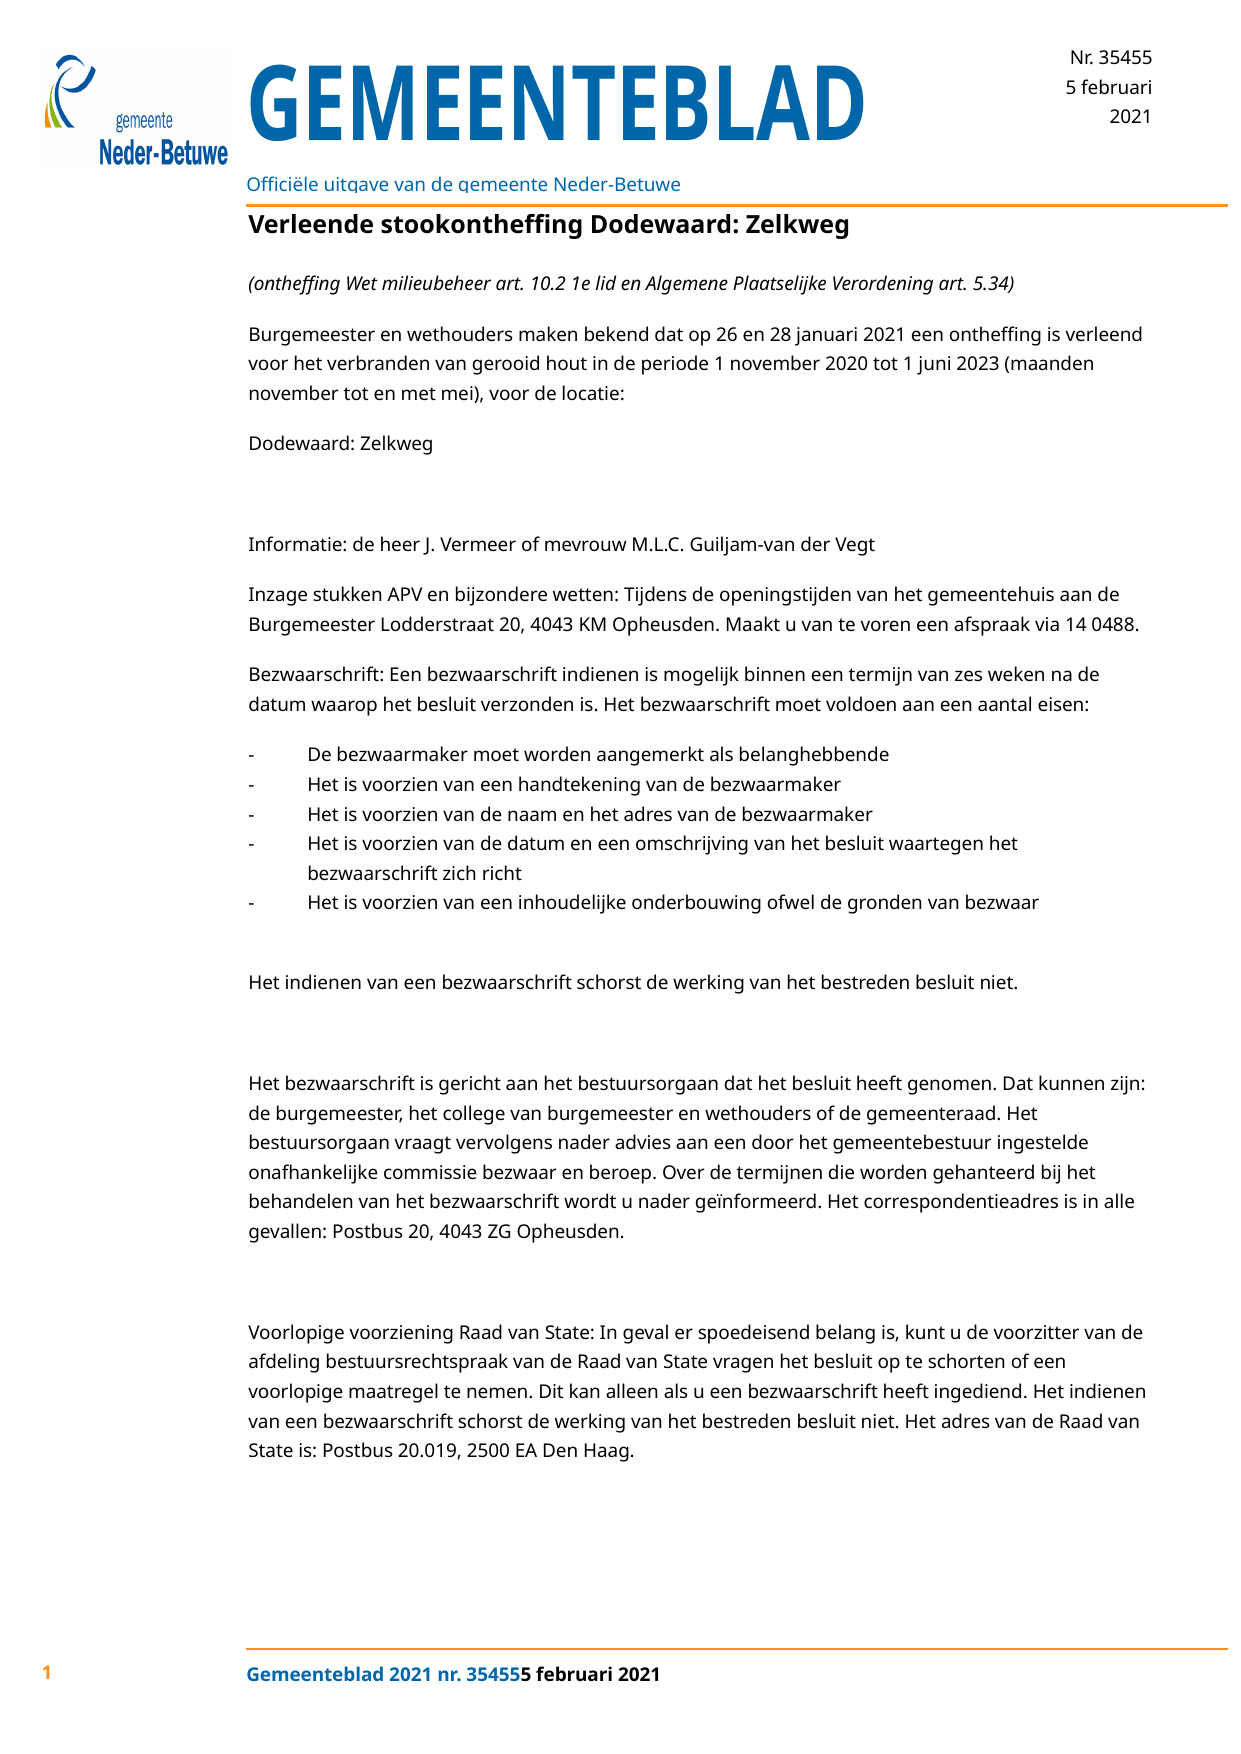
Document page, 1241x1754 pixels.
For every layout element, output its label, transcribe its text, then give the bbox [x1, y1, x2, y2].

text Informatie: de heer J. Vermeer of mevrouw M.L.C. Guiljam-van der Vegt [248, 531, 1152, 557]
text Inzage stukken APV en bijzondere wetten: Tijdens de openingstijden van het gemeentehuis aan de Burgemeester Lodderstraat 20, 4043 KM Opheusden. Maakt u van te voren een afspraak via 14 0488. [248, 582, 1152, 637]
text (ontheffing Wet milieubeheer art. 10.2 1e lid en Algemene Plaatselijke Verordening art. 5.34) [248, 270, 1152, 296]
list De bezwaarmaker moet worden aangemerkt als belanghebbende [248, 742, 1152, 767]
list Het is voorzien van een inhoudelijke onderbouwing ofwel de gronden van bezwaar [248, 889, 1152, 915]
text Bezwaarschrift: Een bezwaarschrift indienen is mogelijk binnen een termijn van zes weken na de datum waarop het besluit verzonden is. Het bezwaarschrift moet voldoen aan een aantal eisen: [248, 662, 1152, 717]
text Burgemeester en wethouders maken bekend dat op 26 en 28 januari 2021 een ontheffing is verleend voor het verbranden van gerooid hout in de periode 1 november 2020 tot 1 juni 2023 (maanden november tot en met mei), voor de locatie: [248, 321, 1152, 406]
text Dodewaard: Zelkweg [248, 430, 1152, 456]
list Het is voorzien van een handtekening van de bezwaarmaker [248, 771, 1152, 797]
text Het bezwaarschrift is gericht aan het bestuursorgaan dat het besluit heeft genomen. Dat kunnen zijn: de burgemeester, het college van burgemeester en wethouders of de gemeenteraad. Het bestuursorgaan vraagt vervolgens nader advies aan een door het gemeentebestuur ingestelde onafhankelijke commissie bezwaar en beroep. Over de termijnen die worden gehanteerd bij het behandelen van het bezwaarschrift wordt u nader geïnformeerd. Het correspondentieadres is in alle gevallen: Postbus 20, 4043 ZG Opheusden. [248, 1070, 1152, 1244]
text Voorlopige voorziening Raad van State: In geval er spoedeisend belang is, kunt u de voorzitter van de afdeling bestuursrechtspraak van de Raad van State vragen het besluit op te schorten of een voorlopige maatregel te nemen. Dit kan alleen als u een bezwaarschrift heeft ingediend. Het indienen van een bezwaarschrift schorst de werking van het bestreden besluit niet. Het adres van de Raad van State is: Postbus 20.019, 2500 EA Den Haag. [248, 1319, 1152, 1463]
text Verleende stookontheffing Dodewaard: Zelkweg [248, 207, 1152, 241]
list Het is voorzien van de naam en het adres van de bezwaarmaker [248, 801, 1152, 826]
picture [41, 47, 231, 172]
list Het is voorzien van de datum en een omschrijving van het besluit waartegen het bezwaarschrift zich richt [248, 830, 1152, 886]
text Het indienen van een bezwaarschrift schorst de werking van het bestreden besluit niet. [248, 969, 1152, 995]
